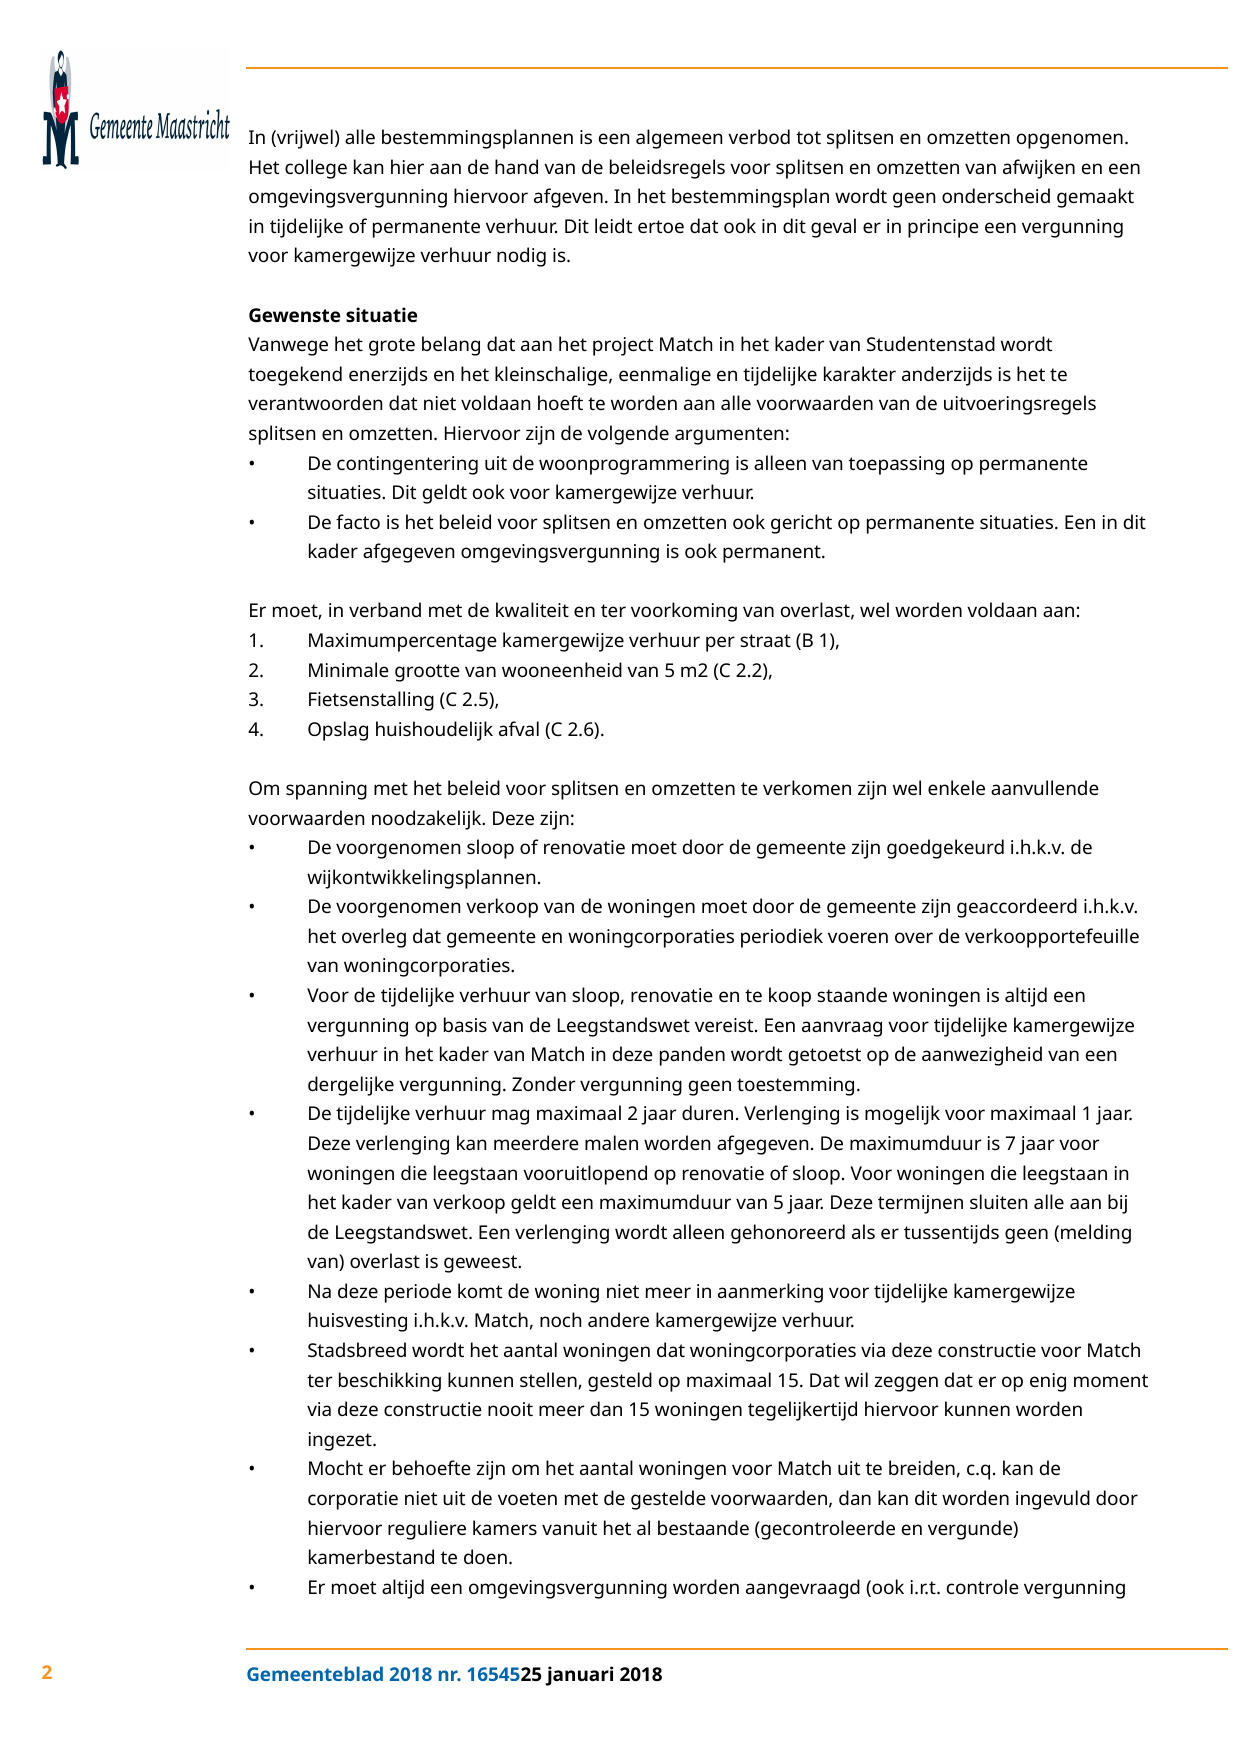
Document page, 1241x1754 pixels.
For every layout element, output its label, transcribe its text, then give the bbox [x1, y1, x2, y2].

list De facto is het beleid voor splitsen en omzetten ook gericht op permanente situaties. Een in dit kader afgegeven omgevingsvergunning is ook permanent. [248, 509, 1152, 564]
list Na deze periode komt de woning niet meer in aanmerking voor tijdelijke kamergewijze huisvesting i.h.k.v. Match, noch andere kamergewijze verhuur. [248, 1278, 1152, 1333]
list Minimale grootte van wooneenheid van 5 m2 (C 2.2), [248, 657, 1152, 683]
list Er moet altijd een omgevingsvergunning worden aangevraagd (ook i.r.t. controle vergunning [248, 1574, 1152, 1600]
list Voor de tijdelijke verhuur van sloop, renovatie en te koop staande woningen is altijd een vergunning op basis van de Leegstandswet vereist. Een aanvraag voor tijdelijke kamergewijze verhuur in het kader van Match in deze panden wordt getoetst op de aanwezigheid van een dergelijke vergunning. Zonder vergunning geen toestemming. [248, 982, 1152, 1097]
text In (vrijwel) alle bestemmingsplannen is een algemeen verbod tot splitsen en omzetten opgenomen. Het college kan hier aan de hand van de beleidsregels voor splitsen en omzetten van afwijken en een omgevingsvergunning hiervoor afgeven. In het bestemmingsplan wordt geen onderscheid gemaakt in tijdelijke of permanente verhuur. Dit leidt ertoe dat ook in dit geval er in principe een vergunning voor kamergewijze verhuur nodig is. [248, 124, 1152, 268]
list De voorgenomen verkoop van de woningen moet door de gemeente zijn geaccordeerd i.h.k.v. het overleg dat gemeente en woningcorporaties periodiek voeren over de verkoopportefeuille van woningcorporaties. [248, 893, 1152, 978]
list De voorgenomen sloop of renovatie moet door de gemeente zijn goedgekeurd i.h.k.v. de wijkontwikkelingsplannen. [248, 834, 1152, 890]
list De tijdelijke verhuur mag maximaal 2 jaar duren. Verlenging is mogelijk voor maximaal 1 jaar. Deze verlenging kan meerdere malen worden afgegeven. De maximumduur is 7 jaar voor woningen die leegstaan vooruitlopend op renovatie of sloop. Voor woningen die leegstaan in het kader van verkoop geldt een maximumduur van 5 jaar. Deze termijnen sluiten alle aan bij de Leegstandswet. Een verlenging wordt alleen gehonoreerd als er tussentijds geen (melding van) overlast is geweest. [248, 1101, 1152, 1274]
list Stadsbreed wordt het aantal woningen dat woningcorporaties via deze constructie voor Match ter beschikking kunnen stellen, gesteld op maximaal 15. Dat wil zeggen dat er op enig moment via deze constructie nooit meer dan 15 woningen tegelijkertijd hiervoor kunnen worden ingezet. [248, 1337, 1152, 1452]
list De contingentering uit de woonprogrammering is alleen van toepassing op permanente situaties. Dit geldt ook voor kamergewijze verhuur. [248, 450, 1152, 505]
picture [41, 47, 231, 172]
text Vanwege het grote belang dat aan het project Match in het kader van Studentenstad wordt toegekend enerzijds en het kleinschalige, eenmalige en tijdelijke karakter anderzijds is het te verantwoorden dat niet voldaan hoeft te worden aan alle voorwaarden van de uitvoeringsregels splitsen en omzetten. Hiervoor zijn de volgende argumenten: [248, 331, 1152, 446]
list Fietsenstalling (C 2.5), [248, 686, 1152, 712]
list Opslag huishoudelijk afval (C 2.6). [248, 716, 1152, 742]
list Mocht er behoefte zijn om het aantal woningen voor Match uit te breiden, c.q. kan de corporatie niet uit de voeten met de gestelde voorwaarden, dan kan dit worden ingevuld door hiervoor reguliere kamers vanuit het al bestaande (gecontroleerde en vergunde) kamerbestand te doen. [248, 1456, 1152, 1570]
text Gewenste situatie [248, 302, 1152, 328]
text Om spanning met het beleid voor splitsen en omzetten te verkomen zijn wel enkele aanvullende voorwaarden noodzakelijk. Deze zijn: [248, 775, 1152, 831]
text Er moet, in verband met de kwaliteit en ter voorkoming van overlast, wel worden voldaan aan: [248, 598, 1152, 623]
list Maximumpercentage kamergewijze verhuur per straat (B 1), [248, 627, 1152, 653]
